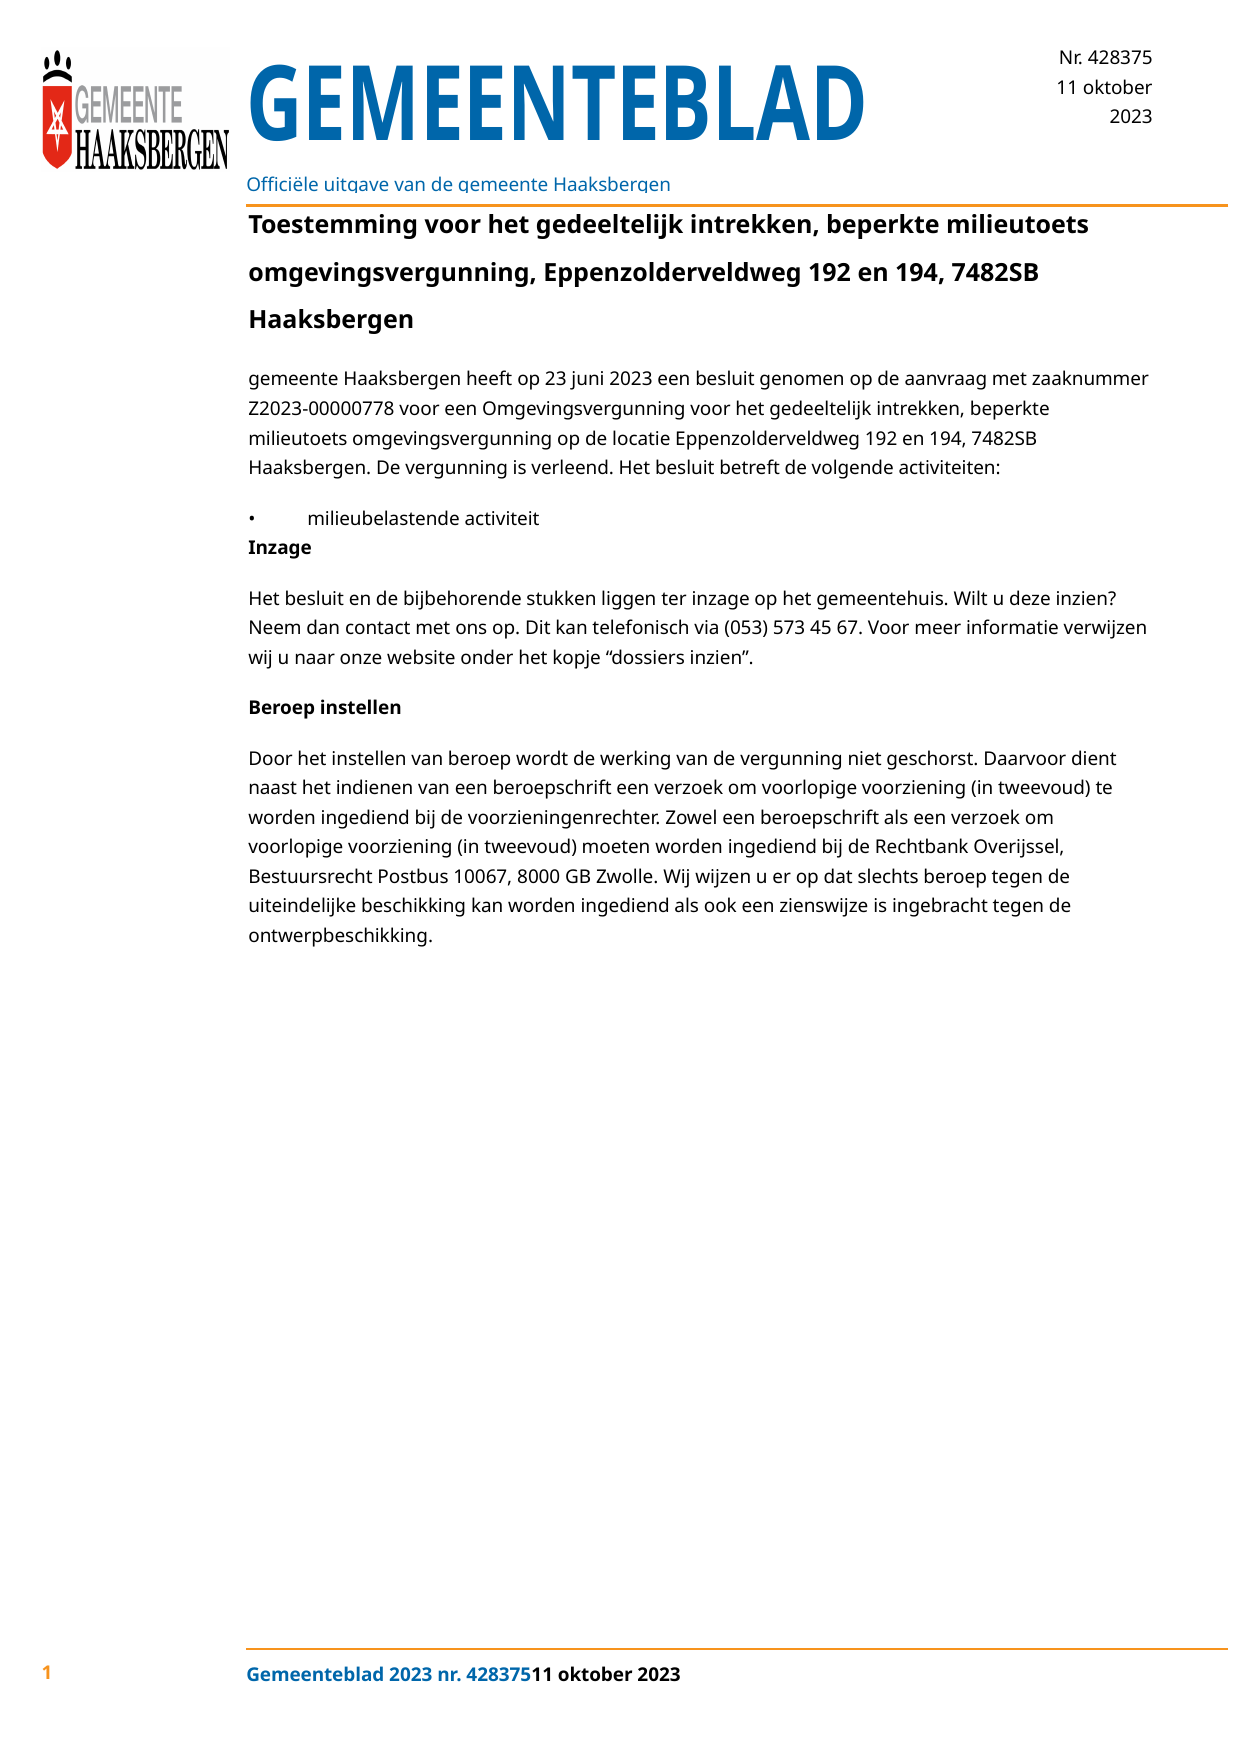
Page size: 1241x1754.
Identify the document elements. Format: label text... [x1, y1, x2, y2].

text gemeente Haaksbergen heeft op 23 juni 2023 een besluit genomen op de aanvraag met zaaknummer Z2023-00000778 voor een Omgevingsvergunning voor het gedeeltelijk intrekken, beperkte milieutoets omgevingsvergunning op de locatie Eppenzolderveldweg 192 en 194, 7482SB Haaksbergen. De vergunning is verleend. Het besluit betreft de volgende activiteiten: [248, 366, 1152, 480]
text Door het instellen van beroep wordt de werking van de vergunning niet geschorst. Daarvoor dient naast het indienen van een beroepschrift een verzoek om voorlopige voorziening (in tweevoud) te worden ingediend bij de voorzieningenrechter. Zowel een beroepschrift als een verzoek om voorlopige voorziening (in tweevoud) moeten worden ingediend bij de Rechtbank Overijssel, Bestuursrecht Postbus 10067, 8000 GB Zwolle. Wij wijzen u er op dat slechts beroep tegen de uiteindelijke beschikking kan worden ingediend als ook een zienswijze is ingebracht tegen de ontwerpbeschikking. [248, 745, 1152, 948]
list milieubelastende activiteit [248, 505, 1152, 530]
text Het besluit en de bijbehorende stukken liggen ter inzage op het gemeentehuis. Wilt u deze inzien? Neem dan contact met ons op. Dit kan telefonisch via (053) 573 45 67. Voor meer informatie verwijzen wij u naar onze website onder het kopje “dossiers inzien”. [248, 585, 1152, 669]
text Inzage [248, 534, 1152, 560]
text Beroep instellen [248, 694, 1152, 720]
picture [41, 47, 231, 172]
text Toestemming voor het gedeeltelijk intrekken, beperkte milieutoets omgevingsvergunning, Eppenzolderveldweg 192 en 194, 7482SB Haaksbergen [248, 207, 1152, 336]
